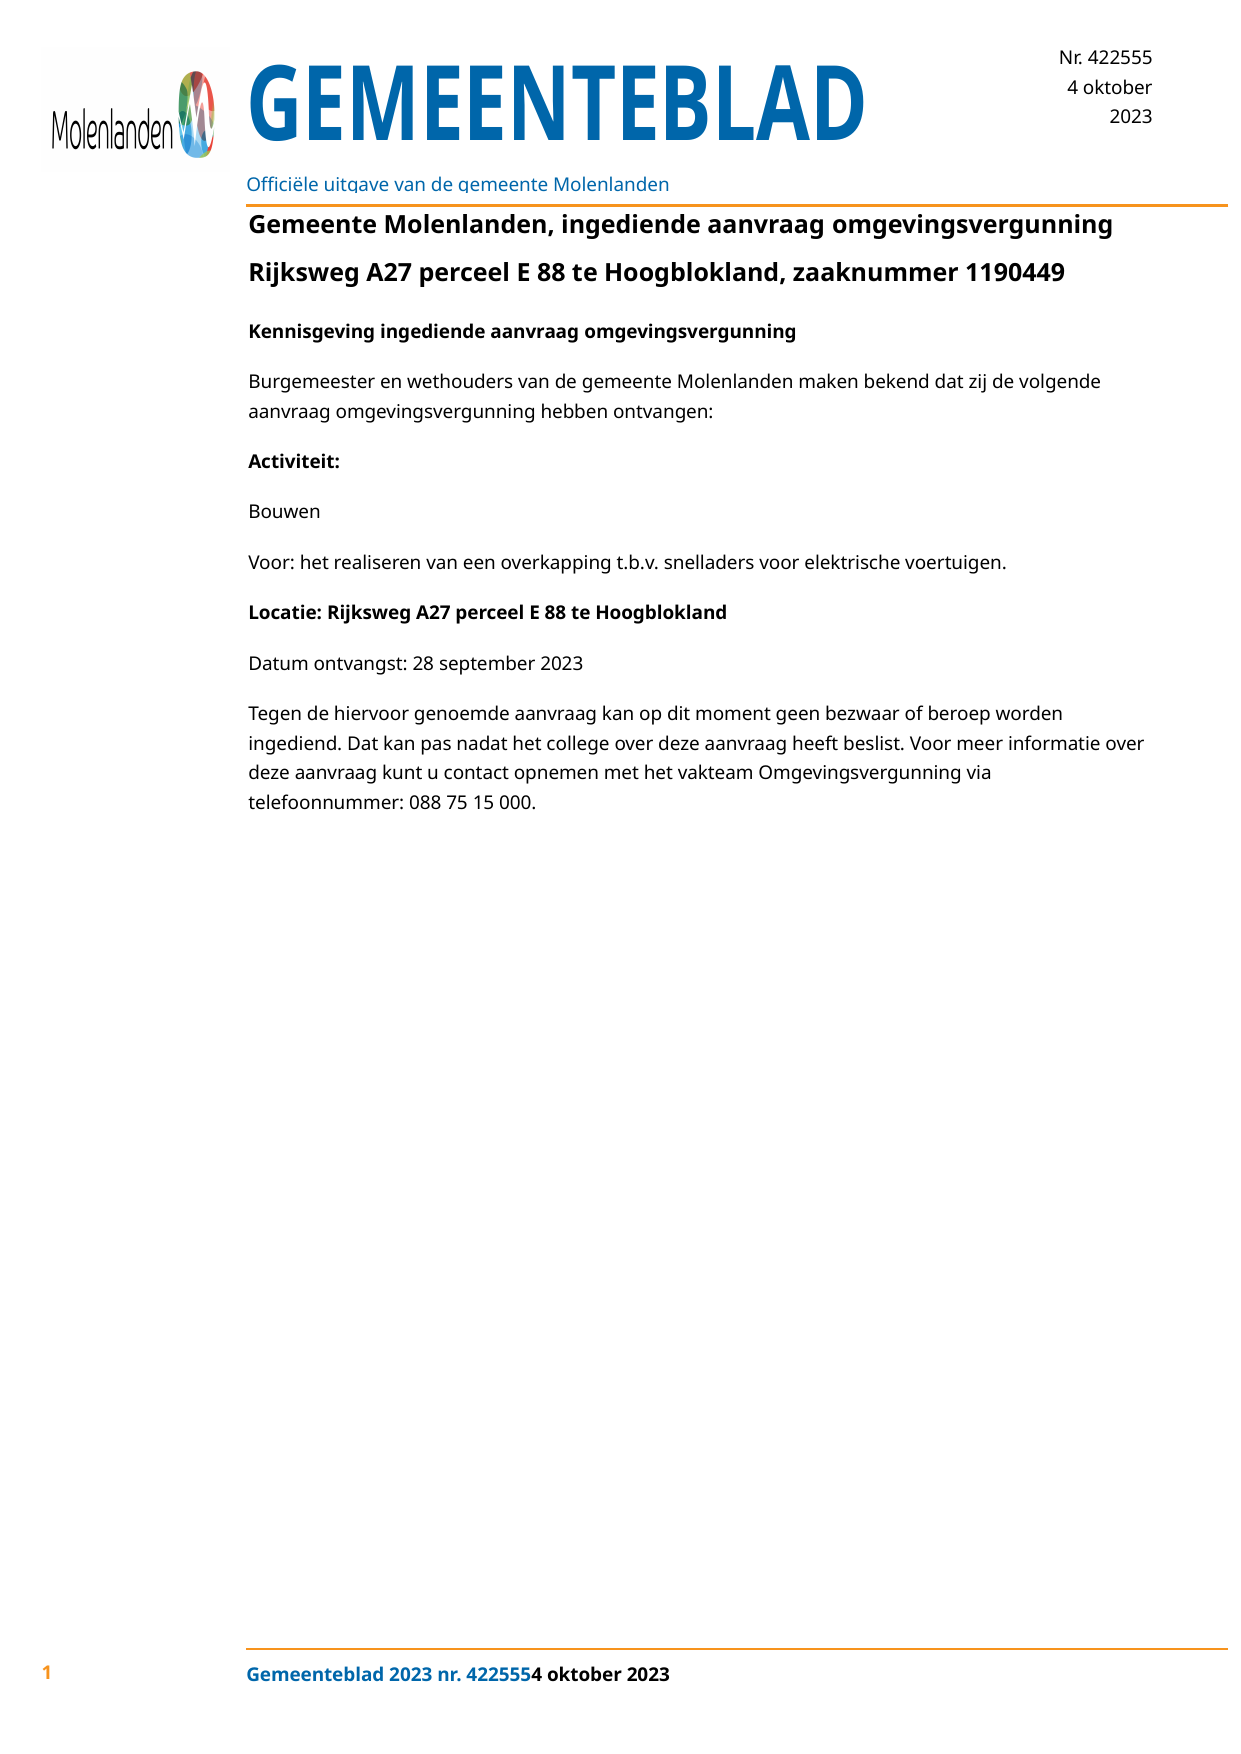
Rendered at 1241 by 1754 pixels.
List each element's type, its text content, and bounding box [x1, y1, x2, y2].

text Activiteit: [248, 448, 1152, 474]
text Voor: het realiseren van een overkapping t.b.v. snelladers voor elektrische voertuigen. [248, 549, 1152, 575]
text Datum ontvangst: 28 september 2023 [248, 650, 1152, 676]
picture [41, 47, 231, 172]
text Burgemeester en wethouders van de gemeente Molenlanden maken bekend dat zij de volgende aanvraag omgevingsvergunning hebben ontvangen: [248, 368, 1152, 424]
text Gemeente Molenlanden, ingediende aanvraag omgevingsvergunning Rijksweg A27 perceel E 88 te Hoogblokland, zaaknummer 1190449 [248, 207, 1152, 288]
text Kennisgeving ingediende aanvraag omgevingsvergunning [248, 318, 1152, 344]
text Tegen de hiervoor genoemde aanvraag kan op dit moment geen bezwaar of beroep worden ingediend. Dat kan pas nadat het college over deze aanvraag heeft beslist. Voor meer informatie over deze aanvraag kunt u contact opnemen met het vakteam Omgevingsvergunning via telefoonnummer: 088 75 15 000. [248, 700, 1152, 815]
text Locatie: Rijksweg A27 perceel E 88 te Hoogblokland [248, 599, 1152, 625]
text Bouwen [248, 499, 1152, 524]
